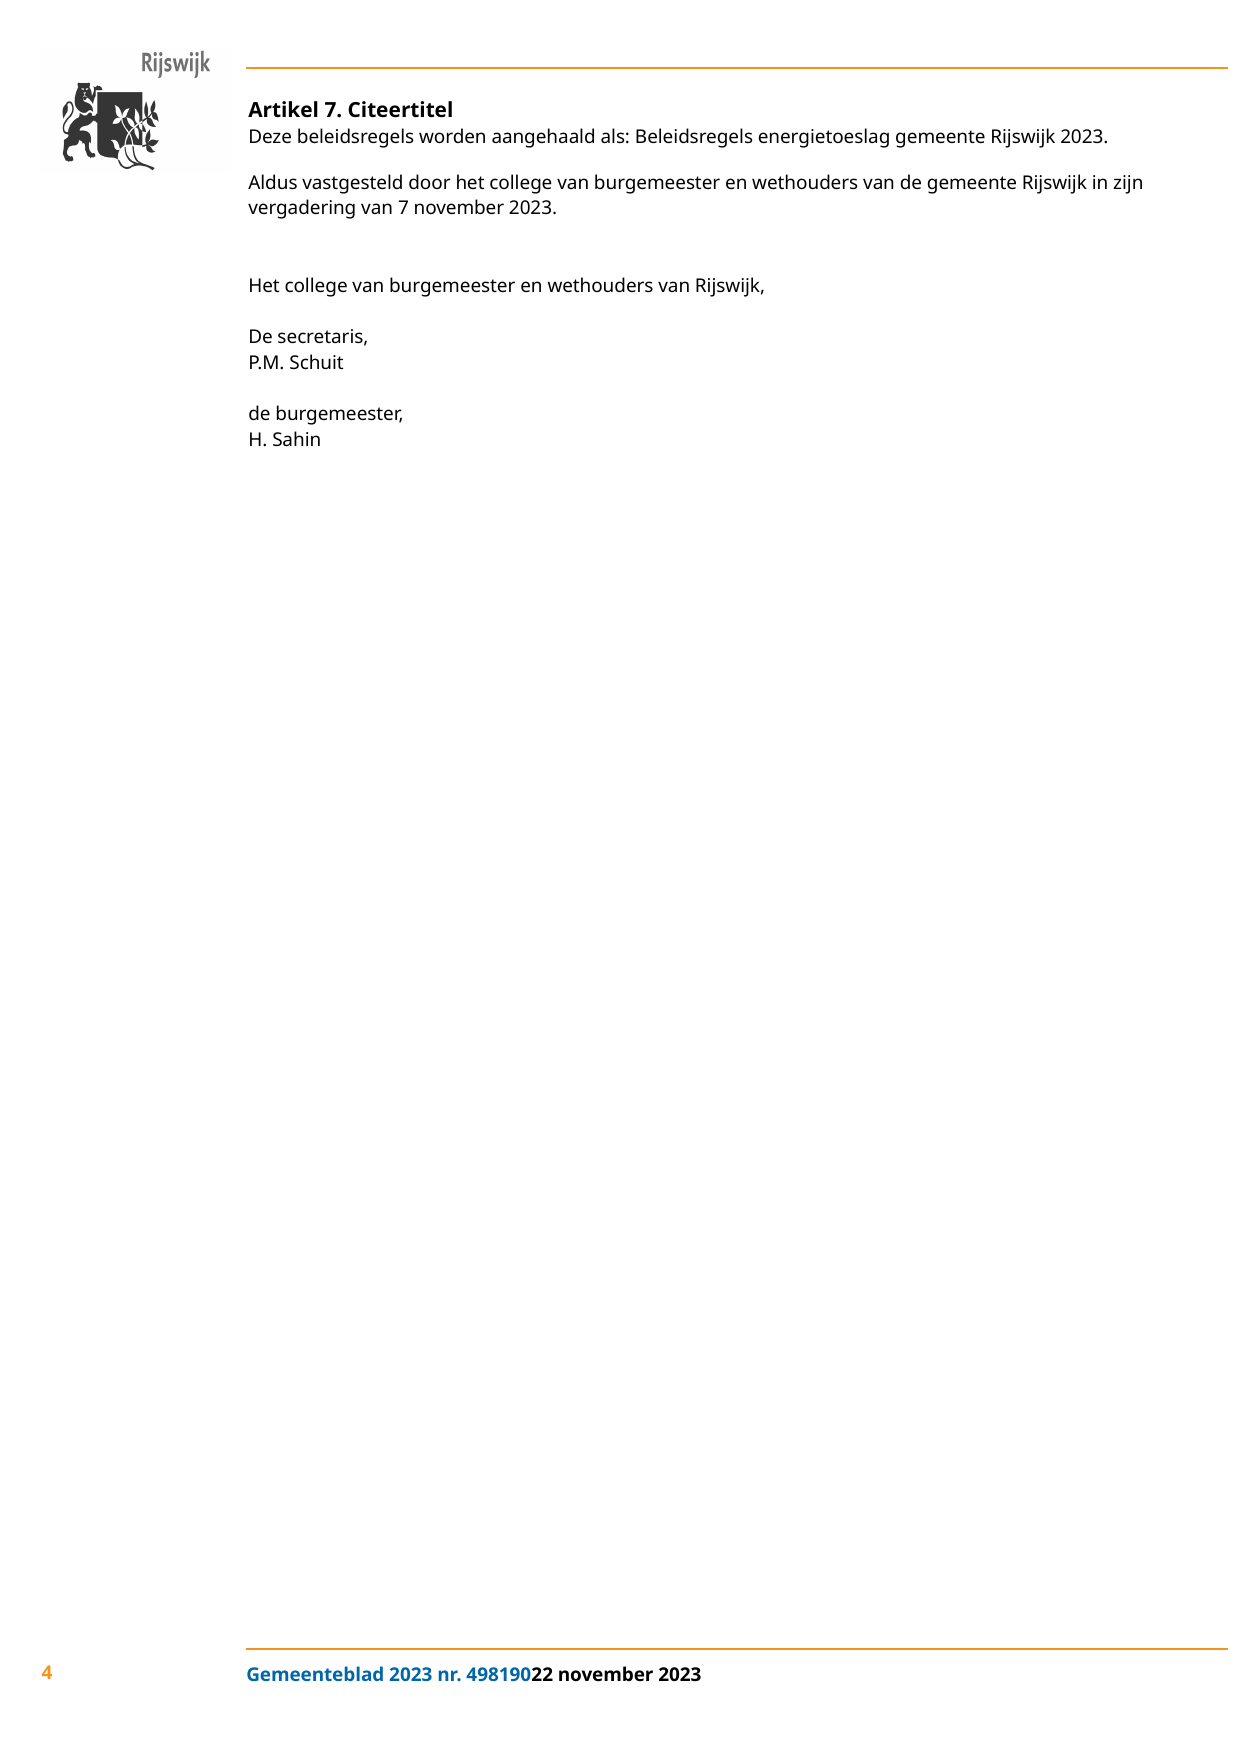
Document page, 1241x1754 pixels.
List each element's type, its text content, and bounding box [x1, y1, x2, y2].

text de burgemeester, [248, 400, 1152, 426]
text Deze beleidsregels worden aangehaald als: Beleidsregels energietoeslag gemeente Rijswijk 2023. [248, 123, 1152, 149]
text H. Sahin [248, 426, 1152, 452]
text P.M. Schuit [248, 349, 1152, 375]
text De secretaris, [248, 323, 1152, 349]
text Aldus vastgesteld door het college van burgemeester en wethouders van de gemeente Rijswijk in zijn vergadering van 7 november 2023. [248, 169, 1152, 220]
text Artikel 7. Citeertitel [248, 95, 1152, 123]
picture [41, 47, 231, 172]
text Het college van burgemeester en wethouders van Rijswijk, [248, 272, 1152, 297]
